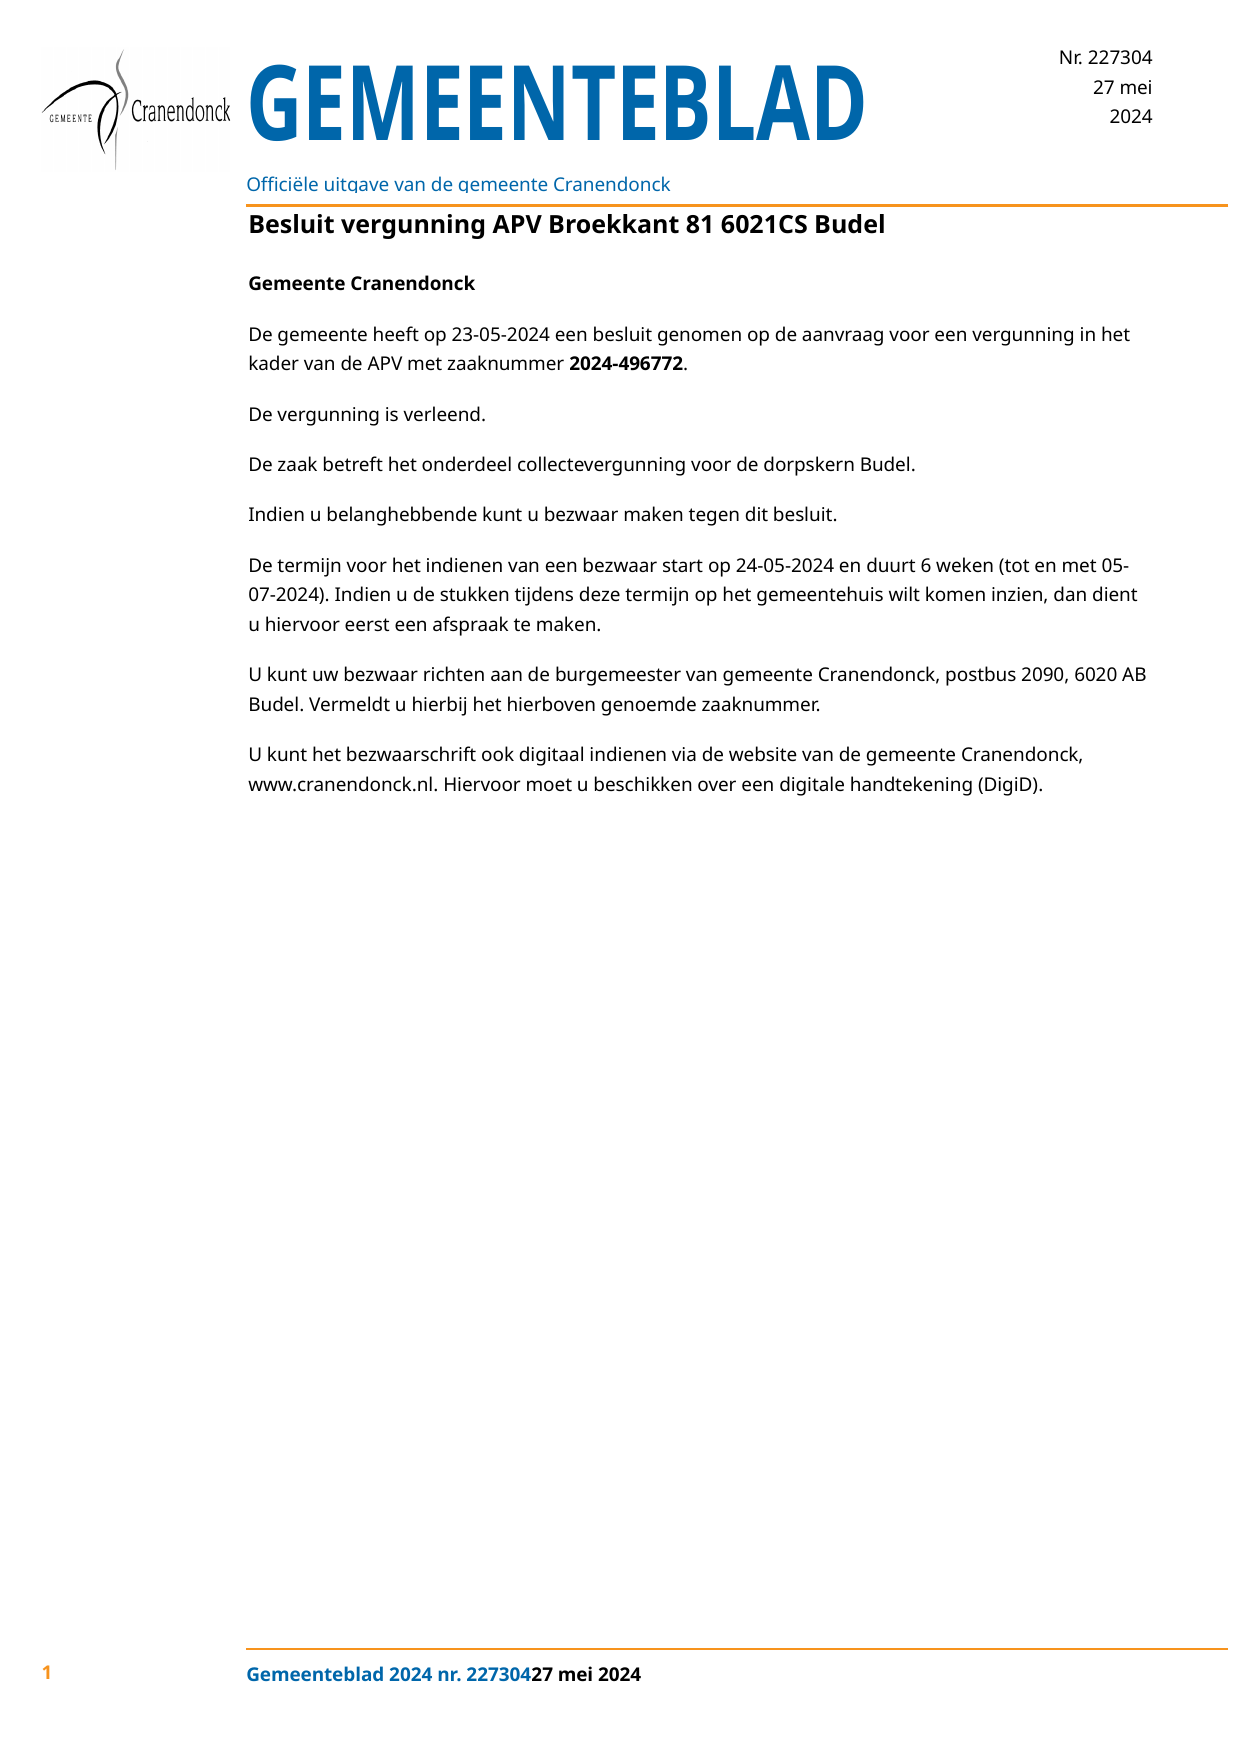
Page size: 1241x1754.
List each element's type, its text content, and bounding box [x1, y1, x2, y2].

text De zaak betreft het onderdeel collectevergunning voor de dorpskern Budel. [248, 451, 1152, 477]
text U kunt het bezwaarschrift ook digitaal indienen via de website van de gemeente Cranendonck, www.cranendonck.nl. Hiervoor moet u beschikken over een digitale handtekening (DigiD). [248, 742, 1152, 797]
text Gemeente Cranendonck [248, 270, 1152, 296]
text U kunt uw bezwaar richten aan de burgemeester van gemeente Cranendonck, postbus 2090, 6020 AB Budel. Vermeldt u hierbij het hierboven genoemde zaaknummer. [248, 662, 1152, 717]
text Besluit vergunning APV Broekkant 81 6021CS Budel [248, 207, 1152, 241]
text De vergunning is verleend. [248, 401, 1152, 426]
text Indien u belanghebbende kunt u bezwaar maken tegen dit besluit. [248, 502, 1152, 527]
text De gemeente heeft op 23-05-2024 een besluit genomen op de aanvraag voor een vergunning in het kader van de APV met zaaknummer 2024-496772. [248, 321, 1152, 376]
picture [41, 47, 231, 172]
text De termijn voor het indienen van een bezwaar start op 24-05-2024 en duurt 6 weken (tot en met 05-07-2024). Indien u de stukken tijdens deze termijn op het gemeentehuis wilt komen inzien, dan dient u hiervoor eerst een afspraak te maken. [248, 552, 1152, 637]
